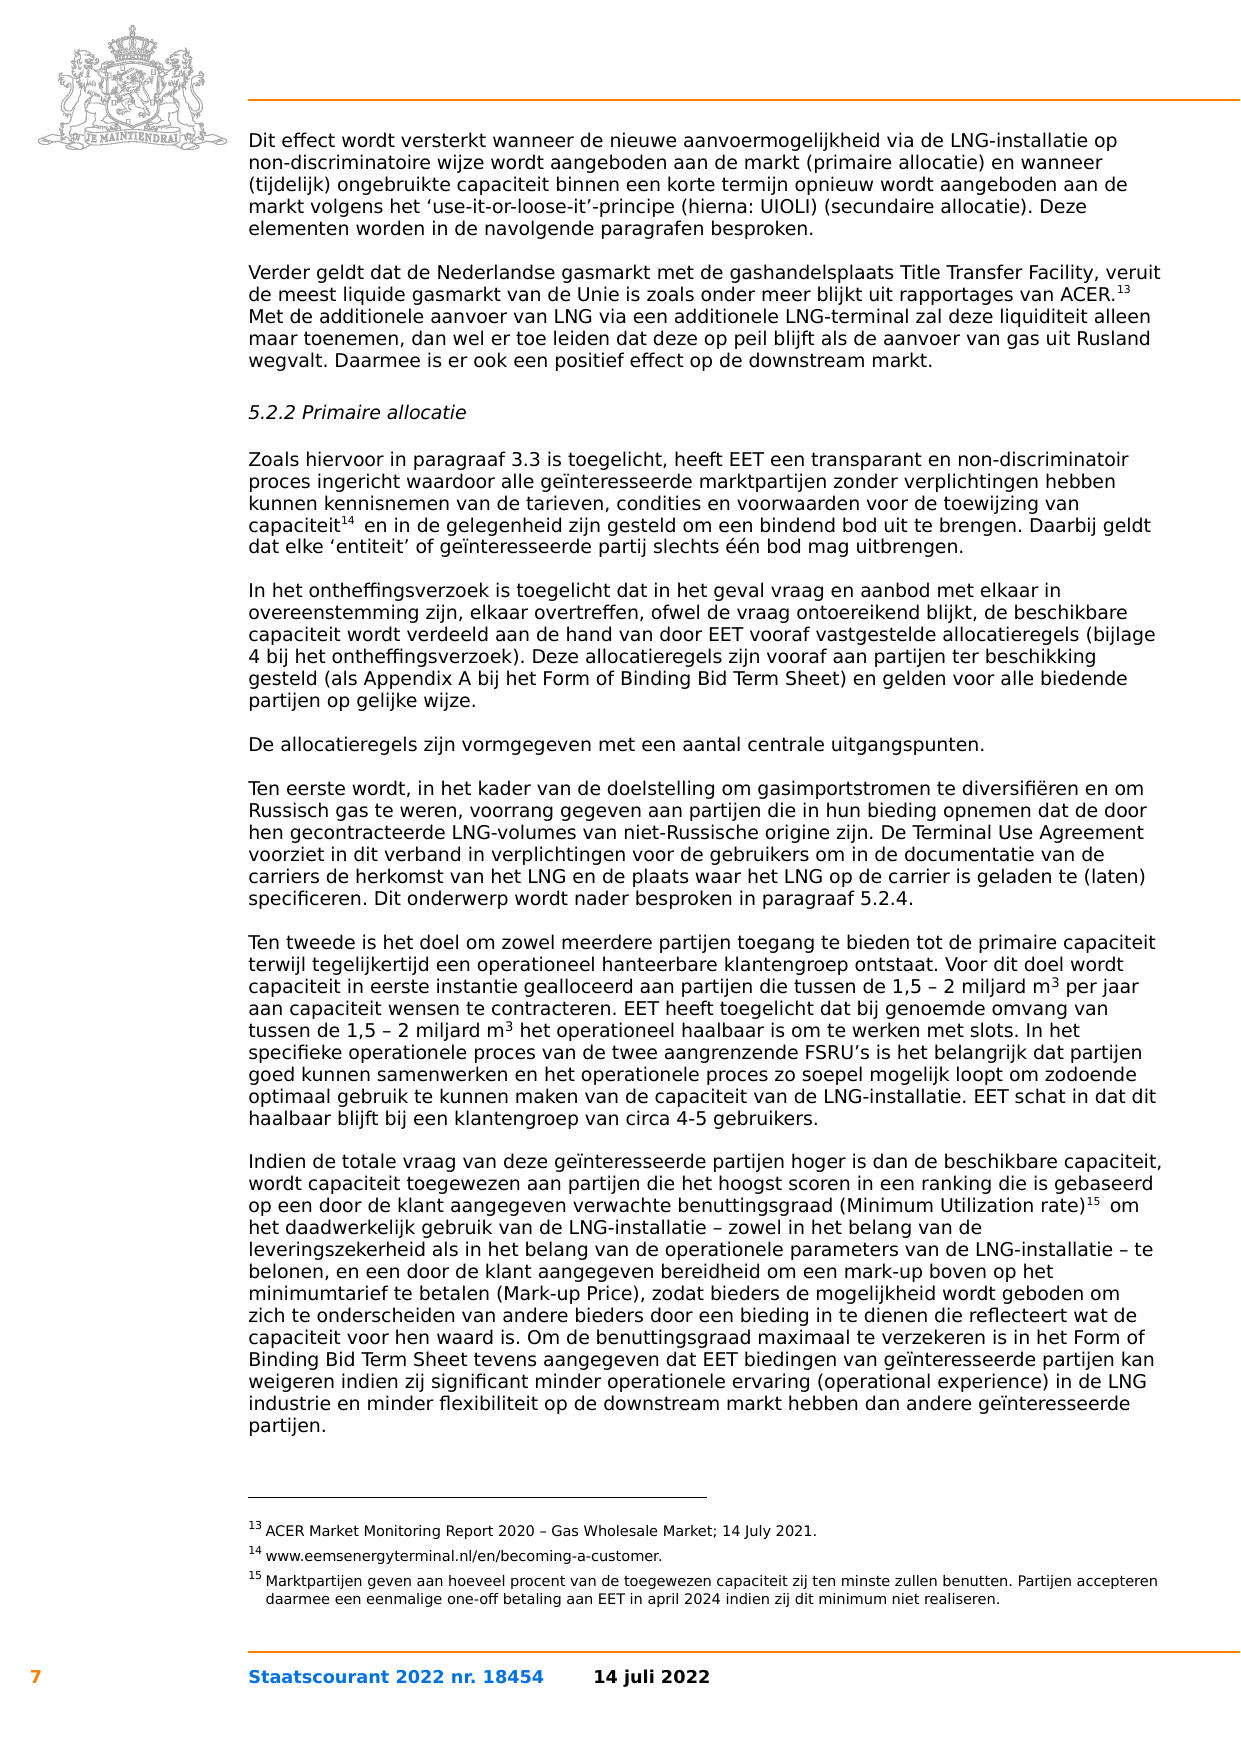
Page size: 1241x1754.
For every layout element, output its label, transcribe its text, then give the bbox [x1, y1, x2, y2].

text Indien de totale vraag van deze geïnteresseerde partijen hoger is dan de beschikbare capaciteit, wordt capaciteit toegewezen aan partijen die het hoogst scoren in een ranking die is gebaseerd op een door de klant aangegeven verwachte benuttingsgraad (Minimum Utilization rate) om het daadwerkelijk gebruik van de LNG-installatie – zowel in het belang van de leveringszekerheid als in het belang van de operationele parameters van de LNG-installatie – te belonen, en een door de klant aangegeven bereidheid om een mark-up boven op het minimumtarief te betalen (Mark-up Price), zodat bieders de mogelijkheid wordt geboden om zich te onderscheiden van andere bieders door een bieding in te dienen die reflecteert wat de capaciteit voor hen waard is. Om de benuttingsgraad maximaal te verzekeren is in het Form of Binding Bid Term Sheet tevens aangegeven dat EET biedingen van geïnteresseerde partijen kan weigeren indien zij significant minder operationele ervaring (operational experience) in de LNG industrie en minder flexibiliteit op de downstream markt hebben dan andere geïnteresseerde partijen. [248, 1151, 1163, 1437]
text Ten eerste wordt, in het kader van de doelstelling om gasimportstromen te diversifiëren en om Russisch gas te weren, voorrang gegeven aan partijen die in hun bieding opnemen dat de door hen gecontracteerde LNG-volumes van niet-Russische origine zijn. De Terminal Use Agreement voorziet in dit verband in verplichtingen voor de gebruikers om in de documentatie van de carriers de herkomst van het LNG en de plaats waar het LNG op de carrier is geladen te (laten) specificeren. Dit onderwerp wordt nader besproken in paragraaf 5.2.4. [248, 778, 1163, 910]
text Zoals hiervoor in paragraaf 3.3 is toegelicht, heeft EET een transparant en non-discriminatoir proces ingericht waardoor alle geïnteresseerde marktpartijen zonder verplichtingen hebben kunnen kennisnemen van de tarieven, condities en voorwaarden voor de toewijzing van capaciteit en in de gelegenheid zijn gesteld om een bindend bod uit te brengen. Daarbij geldt dat elke ‘entiteit’ of geïnteresseerde partij slechts één bod mag uitbrengen. [248, 448, 1163, 558]
text Marktpartijen geven aan hoeveel procent van de toegewezen capaciteit zij ten minste zullen benutten. Partijen accepteren daarmee een eenmalige one-off betaling aan EET in april 2024 indien zij dit minimum niet realiseren. [248, 1569, 1163, 1608]
subtitle 5.2.2 Primaire allocatie [248, 402, 1163, 423]
text Dit effect wordt versterkt wanneer de nieuwe aanvoermogelijkheid via de LNG-installatie op non-discriminatoire wijze wordt aangeboden aan de markt (primaire allocatie) en wanneer (tijdelijk) ongebruikte capaciteit binnen een korte termijn opnieuw wordt aangeboden aan de markt volgens het ‘use-it-or-loose-it’-principe (hierna: UIOLI) (secundaire allocatie). Deze elementen worden in de navolgende paragrafen besproken. [248, 130, 1163, 240]
text ACER Market Monitoring Report 2020 – Gas Wholesale Market; 14 July 2021. [248, 1519, 1163, 1541]
text In het ontheffingsverzoek is toegelicht dat in het geval vraag en aanbod met elkaar in overeenstemming zijn, elkaar overtreffen, ofwel de vraag ontoereikend blijkt, de beschikbare capaciteit wordt verdeeld aan de hand van door EET vooraf vastgestelde allocatieregels (bijlage 4 bij het ontheffingsverzoek). Deze allocatieregels zijn vooraf aan partijen ter beschikking gesteld (als Appendix A bij het Form of Binding Bid Term Sheet) en gelden voor alle biedende partijen op gelijke wijze. [248, 580, 1163, 712]
picture [38, 25, 227, 150]
text Verder geldt dat de Nederlandse gasmarkt met de gashandelsplaats Title Transfer Facility, veruit de meest liquide gasmarkt van de Unie is zoals onder meer blijkt uit rapportages van ACER. Met de additionele aanvoer van LNG via een additionele LNG-terminal zal deze liquiditeit alleen maar toenemen, dan wel er toe leiden dat deze op peil blijft als de aanvoer van gas uit Rusland wegvalt. Daarmee is er ook een positief effect op de downstream markt. [248, 262, 1163, 372]
text www.eemsenergyterminal.nl/en/becoming-a-customer. [248, 1544, 1163, 1566]
text Ten tweede is het doel om zowel meerdere partijen toegang te bieden tot de primaire capaciteit terwijl tegelijkertijd een operationeel hanteerbare klantengroep ontstaat. Voor dit doel wordt capaciteit in eerste instantie gealloceerd aan partijen die tussen de 1,5 – 2 miljard m3 per jaar aan capaciteit wensen te contracteren. EET heeft toegelicht dat bij genoemde omvang van tussen de 1,5 – 2 miljard m3 het operationeel haalbaar is om te werken met slots. In het specifieke operationele proces van de twee aangrenzende FSRU’s is het belangrijk dat partijen goed kunnen samenwerken en het operationele proces zo soepel mogelijk loopt om zodoende optimaal gebruik te kunnen maken van de capaciteit van de LNG-installatie. EET schat in dat dit haalbaar blijft bij een klantengroep van circa 4-5 gebruikers. [248, 932, 1163, 1129]
text De allocatieregels zijn vormgegeven met een aantal centrale uitgangspunten. [248, 734, 1163, 756]
